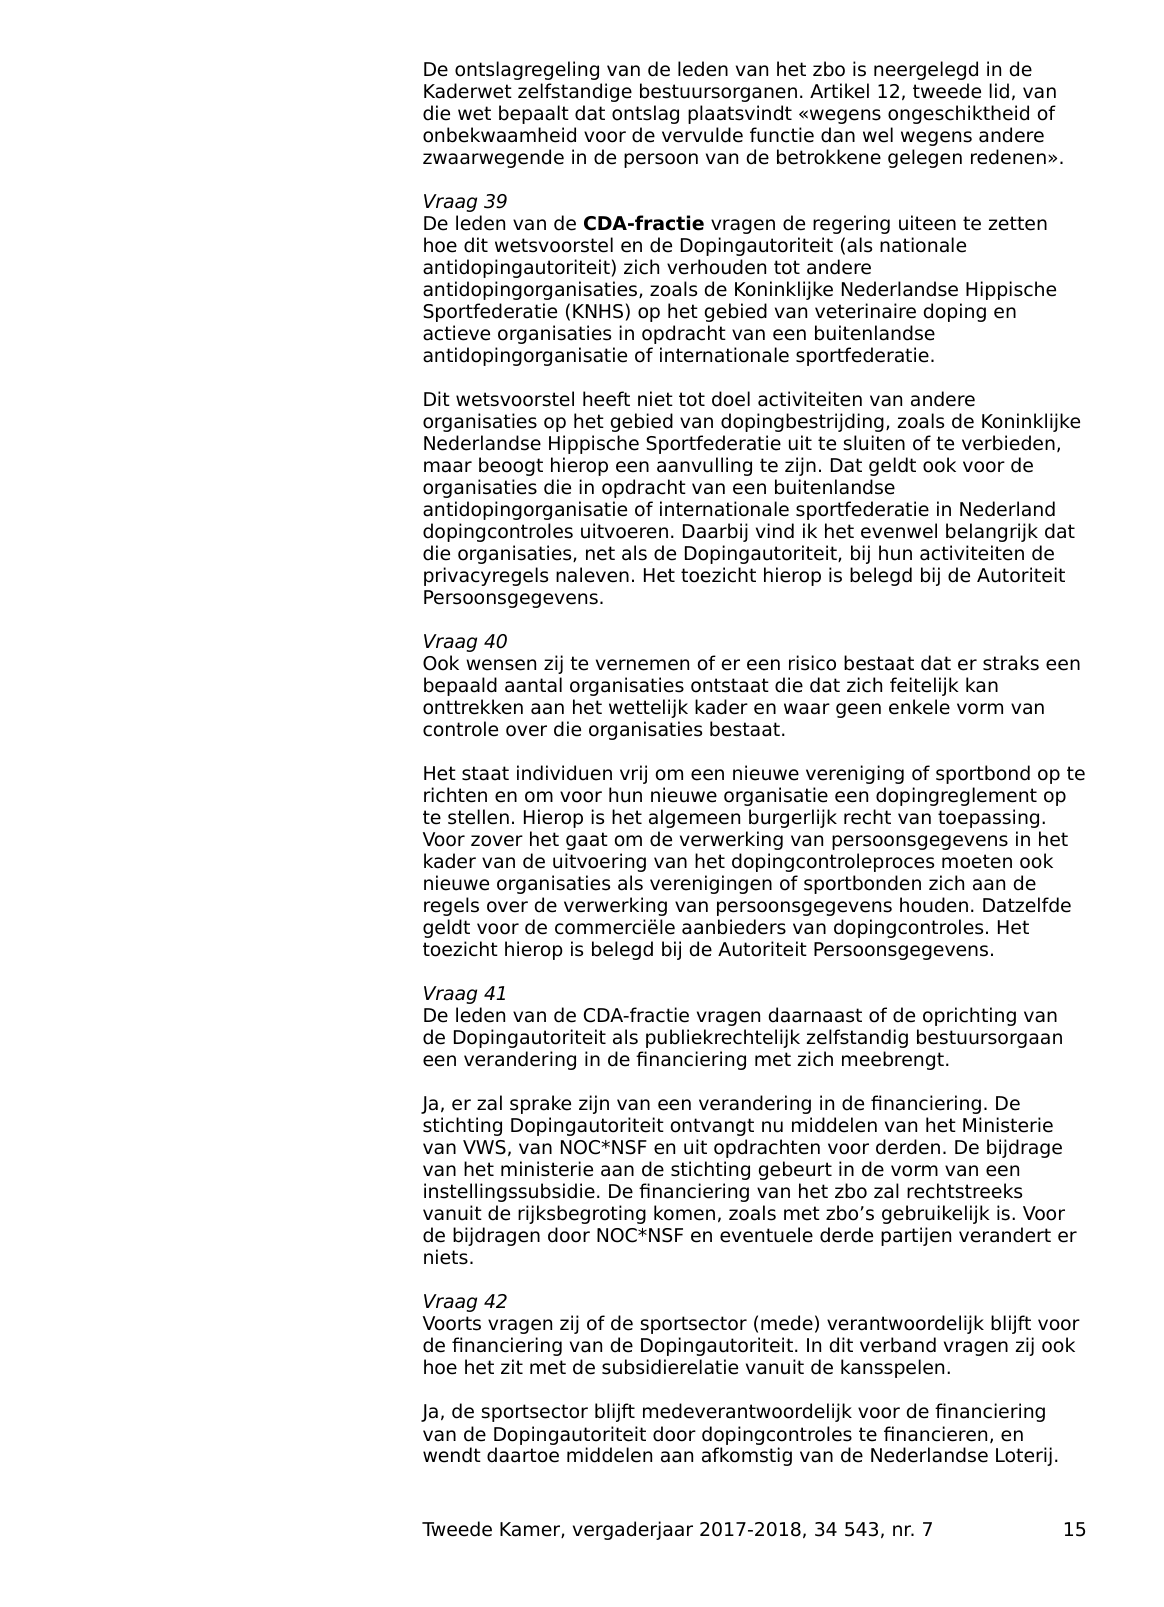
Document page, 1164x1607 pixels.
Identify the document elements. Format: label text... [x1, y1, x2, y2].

text De ontslagregeling van de leden van het zbo is neergelegd in de Kaderwet zelfstandige bestuursorganen. Artikel 12, tweede lid, van die wet bepaalt dat ontslag plaatsvindt «wegens ongeschiktheid of onbekwaamheid voor de vervulde functie dan wel wegens andere zwaarwegende in de persoon van de betrokkene gelegen redenen». [422, 59, 1087, 169]
text Ja, de sportsector blijft medeverantwoordelijk voor de financiering van de Dopingautoriteit door dopingcontroles te financieren, en wendt daartoe middelen aan afkomstig van de Nederlandse Loterij. [422, 1401, 1087, 1467]
text Vraag 40 [422, 631, 1087, 653]
text Voorts vragen zij of de sportsector (mede) verantwoordelijk blijft voor de financiering van de Dopingautoriteit. In dit verband vragen zij ook hoe het zit met de subsidierelatie vanuit de kansspelen. [422, 1313, 1087, 1379]
text Ook wensen zij te vernemen of er een risico bestaat dat er straks een bepaald aantal organisaties ontstaat die dat zich feitelijk kan onttrekken aan het wettelijk kader en waar geen enkele vorm van controle over die organisaties bestaat. [422, 653, 1087, 741]
text De leden van de CDA-fractie vragen daarnaast of de oprichting van de Dopingautoriteit als publiekrechtelijk zelfstandig bestuursorgaan een verandering in de financiering met zich meebrengt. [422, 1005, 1087, 1071]
text De leden van de CDA-fractie vragen de regering uiteen te zetten hoe dit wetsvoorstel en de Dopingautoriteit (als nationale antidopingautoriteit) zich verhouden tot andere antidopingorganisaties, zoals de Koninklijke Nederlandse Hippische Sportfederatie (KNHS) op het gebied van veterinaire doping en actieve organisaties in opdracht van een buitenlandse antidopingorganisatie of internationale sportfederatie. [422, 213, 1087, 367]
text Vraag 39 [422, 191, 1087, 213]
text Ja, er zal sprake zijn van een verandering in de financiering. De stichting Dopingautoriteit ontvangt nu middelen van het Ministerie van VWS, van NOC*NSF en uit opdrachten voor derden. De bijdrage van het ministerie aan de stichting gebeurt in de vorm van een instellingssubsidie. De financiering van het zbo zal rechtstreeks vanuit de rijksbegroting komen, zoals met zbo’s gebruikelijk is. Voor de bijdragen door NOC*NSF en eventuele derde partijen verandert er niets. [422, 1093, 1087, 1269]
text Dit wetsvoorstel heeft niet tot doel activiteiten van andere organisaties op het gebied van dopingbestrijding, zoals de Koninklijke Nederlandse Hippische Sportfederatie uit te sluiten of te verbieden, maar beoogt hierop een aanvulling te zijn. Dat geldt ook voor de organisaties die in opdracht van een buitenlandse antidopingorganisatie of internationale sportfederatie in Nederland dopingcontroles uitvoeren. Daarbij vind ik het evenwel belangrijk dat die organisaties, net als de Dopingautoriteit, bij hun activiteiten de privacyregels naleven. Het toezicht hierop is belegd bij de Autoriteit Persoonsgegevens. [422, 389, 1087, 609]
text Het staat individuen vrij om een nieuwe vereniging of sportbond op te richten en om voor hun nieuwe organisatie een dopingreglement op te stellen. Hierop is het algemeen burgerlijk recht van toepassing. Voor zover het gaat om de verwerking van persoonsgegevens in het kader van de uitvoering van het dopingcontroleproces moeten ook nieuwe organisaties als verenigingen of sportbonden zich aan de regels over de verwerking van persoonsgegevens houden. Datzelfde geldt voor de commerciële aanbieders van dopingcontroles. Het toezicht hierop is belegd bij de Autoriteit Persoonsgegevens. [422, 763, 1087, 961]
text Vraag 41 [422, 983, 1087, 1005]
text Vraag 42 [422, 1291, 1087, 1313]
